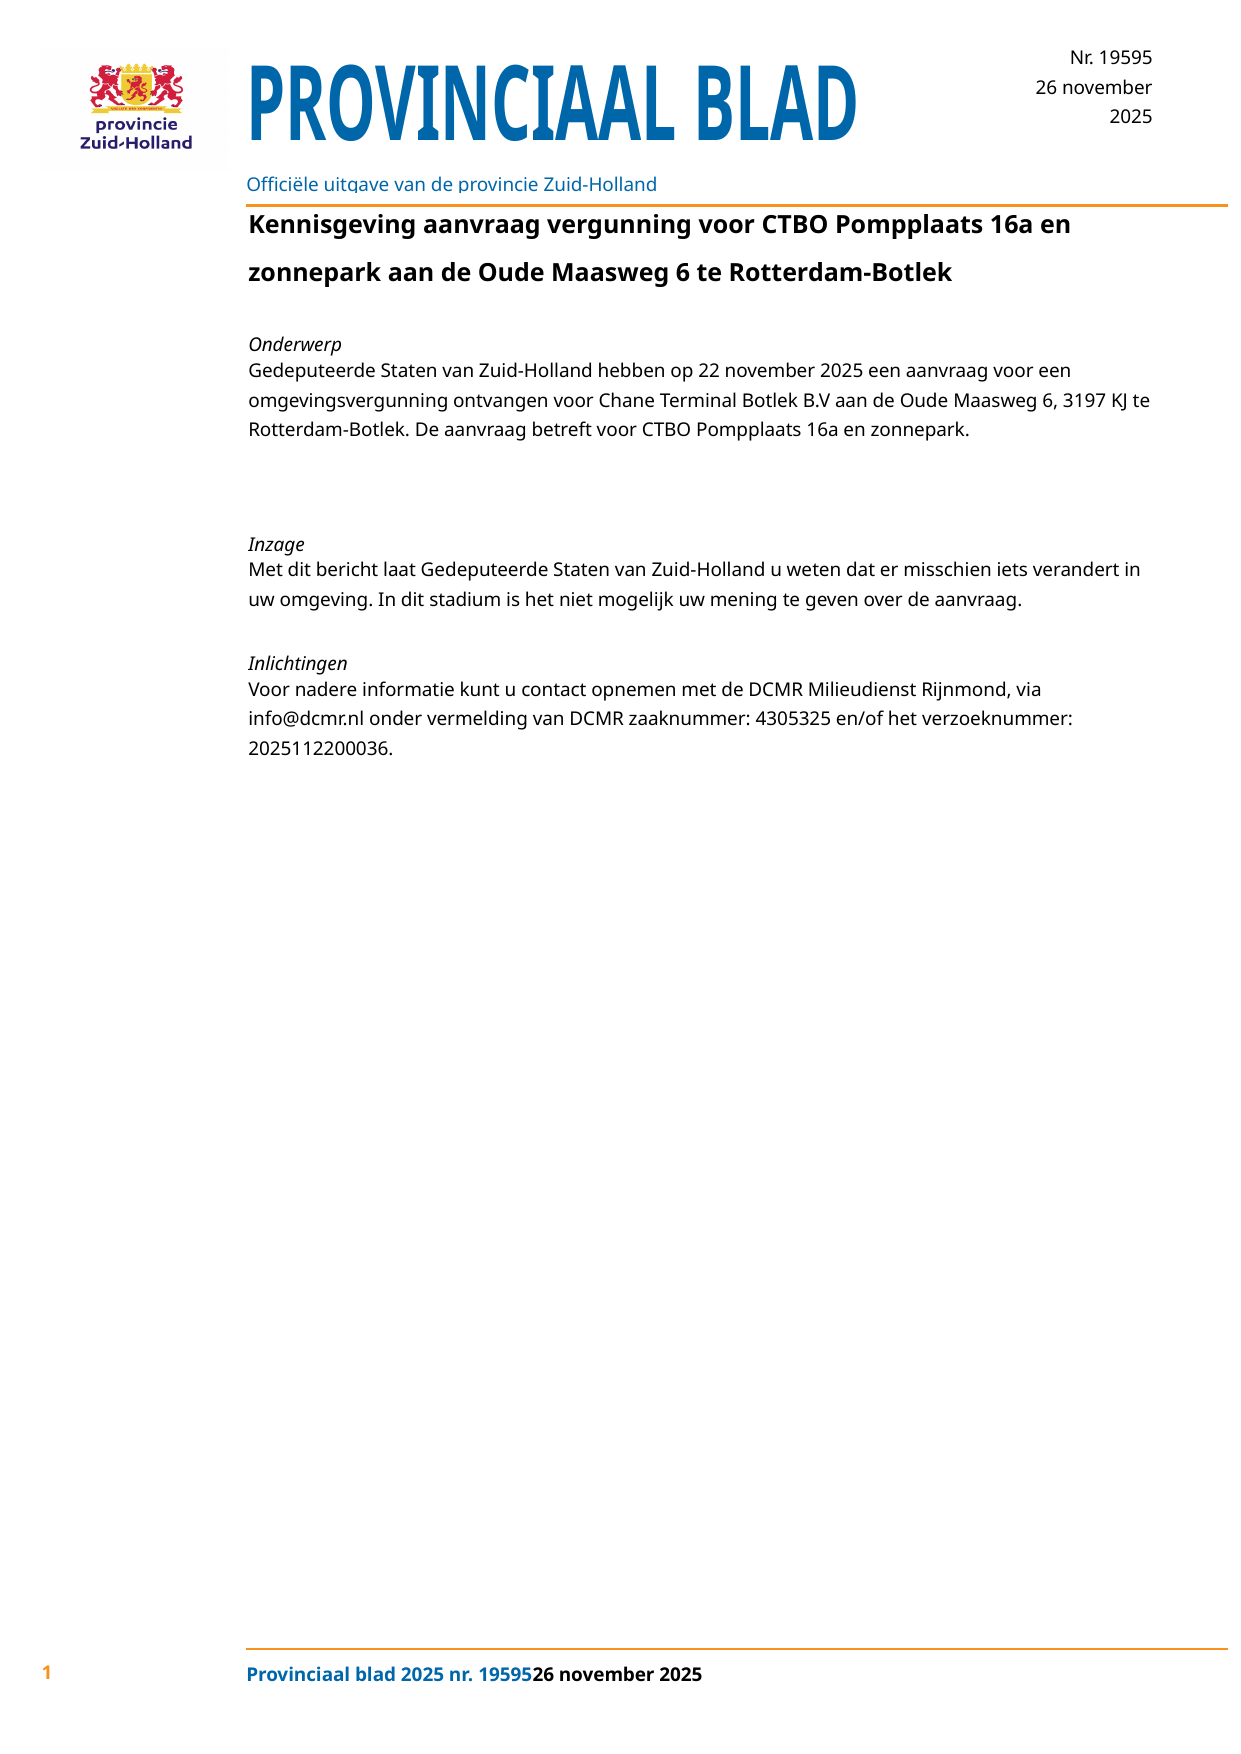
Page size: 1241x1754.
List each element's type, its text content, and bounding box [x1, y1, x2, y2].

picture [41, 47, 231, 172]
text Met dit bericht laat Gedeputeerde Staten van Zuid-Holland u weten dat er misschien iets verandert in uw omgeving. In dit stadium is het niet mogelijk uw mening te geven over de aanvraag. [248, 556, 1152, 612]
text Inlichtingen [248, 650, 1152, 676]
text Voor nadere informatie kunt u contact opnemen met de DCMR Milieudienst Rijnmond, via info@dcmr.nl onder vermelding van DCMR zaaknummer: 4305325 en/of het verzoeknummer: 2025112200036. [248, 676, 1152, 761]
text Gedeputeerde Staten van Zuid-Holland hebben op 22 november 2025 een aanvraag voor een omgevingsvergunning ontvangen voor Chane Terminal Botlek B.V aan de Oude Maasweg 6, 3197 KJ te Rotterdam-Botlek. De aanvraag betreft voor CTBO Pompplaats 16a en zonnepark. [248, 357, 1152, 442]
text Kennisgeving aanvraag vergunning voor CTBO Pompplaats 16a en zonnepark aan de Oude Maasweg 6 te Rotterdam-Botlek [248, 207, 1152, 288]
text Inzage [248, 531, 1152, 556]
text Onderwerp [248, 331, 1152, 357]
